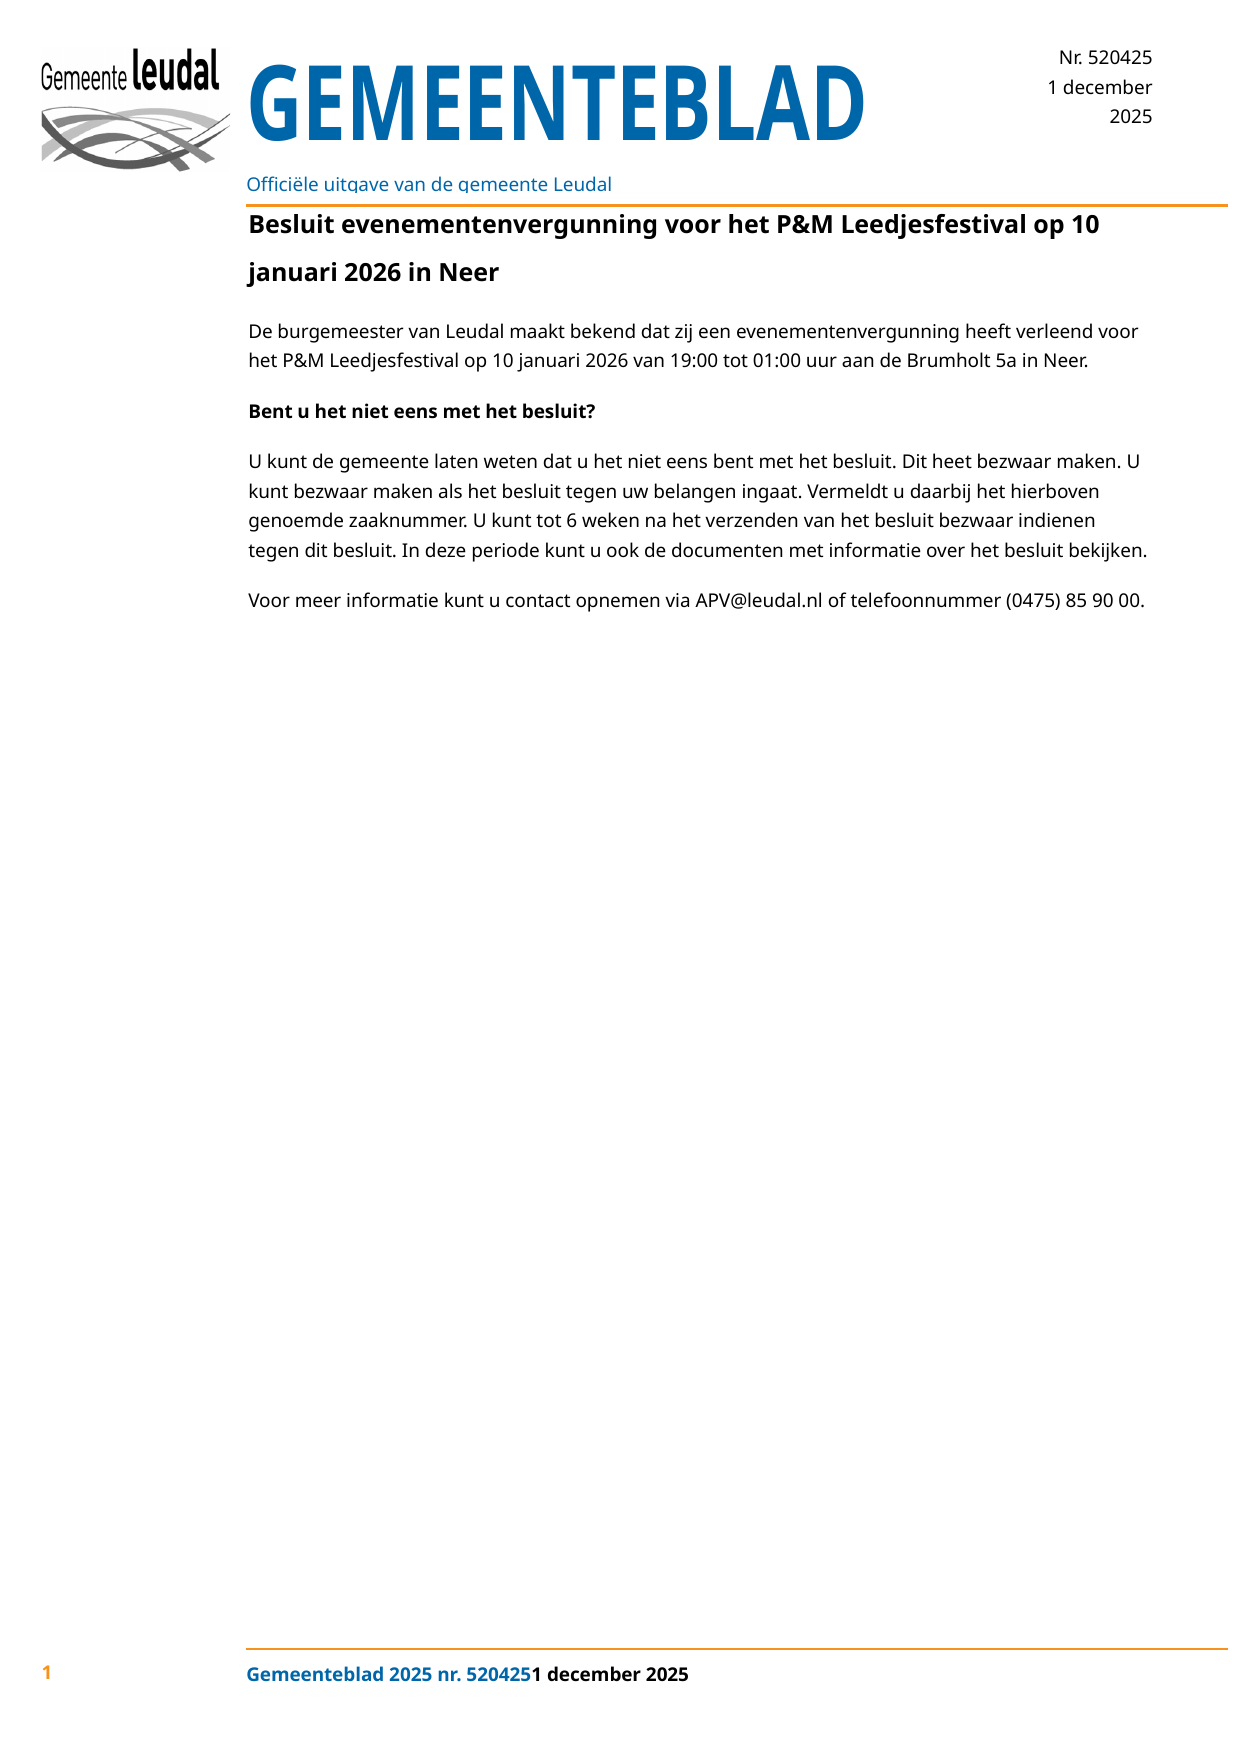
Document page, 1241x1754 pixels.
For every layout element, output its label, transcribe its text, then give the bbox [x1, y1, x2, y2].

text Bent u het niet eens met het besluit? [248, 398, 1152, 424]
text Besluit evenementenvergunning voor het P&M Leedjesfestival op 10 januari 2026 in Neer [248, 207, 1152, 288]
text Voor meer informatie kunt u contact opnemen via APV@leudal.nl of telefoonnummer (0475) 85 90 00. [248, 587, 1152, 613]
picture [41, 47, 231, 172]
text De burgemeester van Leudal maakt bekend dat zij een evenementenvergunning heeft verleend voor het P&M Leedjesfestival op 10 januari 2026 van 19:00 tot 01:00 uur aan de Brumholt 5a in Neer. [248, 318, 1152, 373]
text U kunt de gemeente laten weten dat u het niet eens bent met het besluit. Dit heet bezwaar maken. U kunt bezwaar maken als het besluit tegen uw belangen ingaat. Vermeldt u daarbij het hierboven genoemde zaaknummer. U kunt tot 6 weken na het verzenden van het besluit bezwaar indienen tegen dit besluit. In deze periode kunt u ook de documenten met informatie over het besluit bekijken. [248, 448, 1152, 563]
